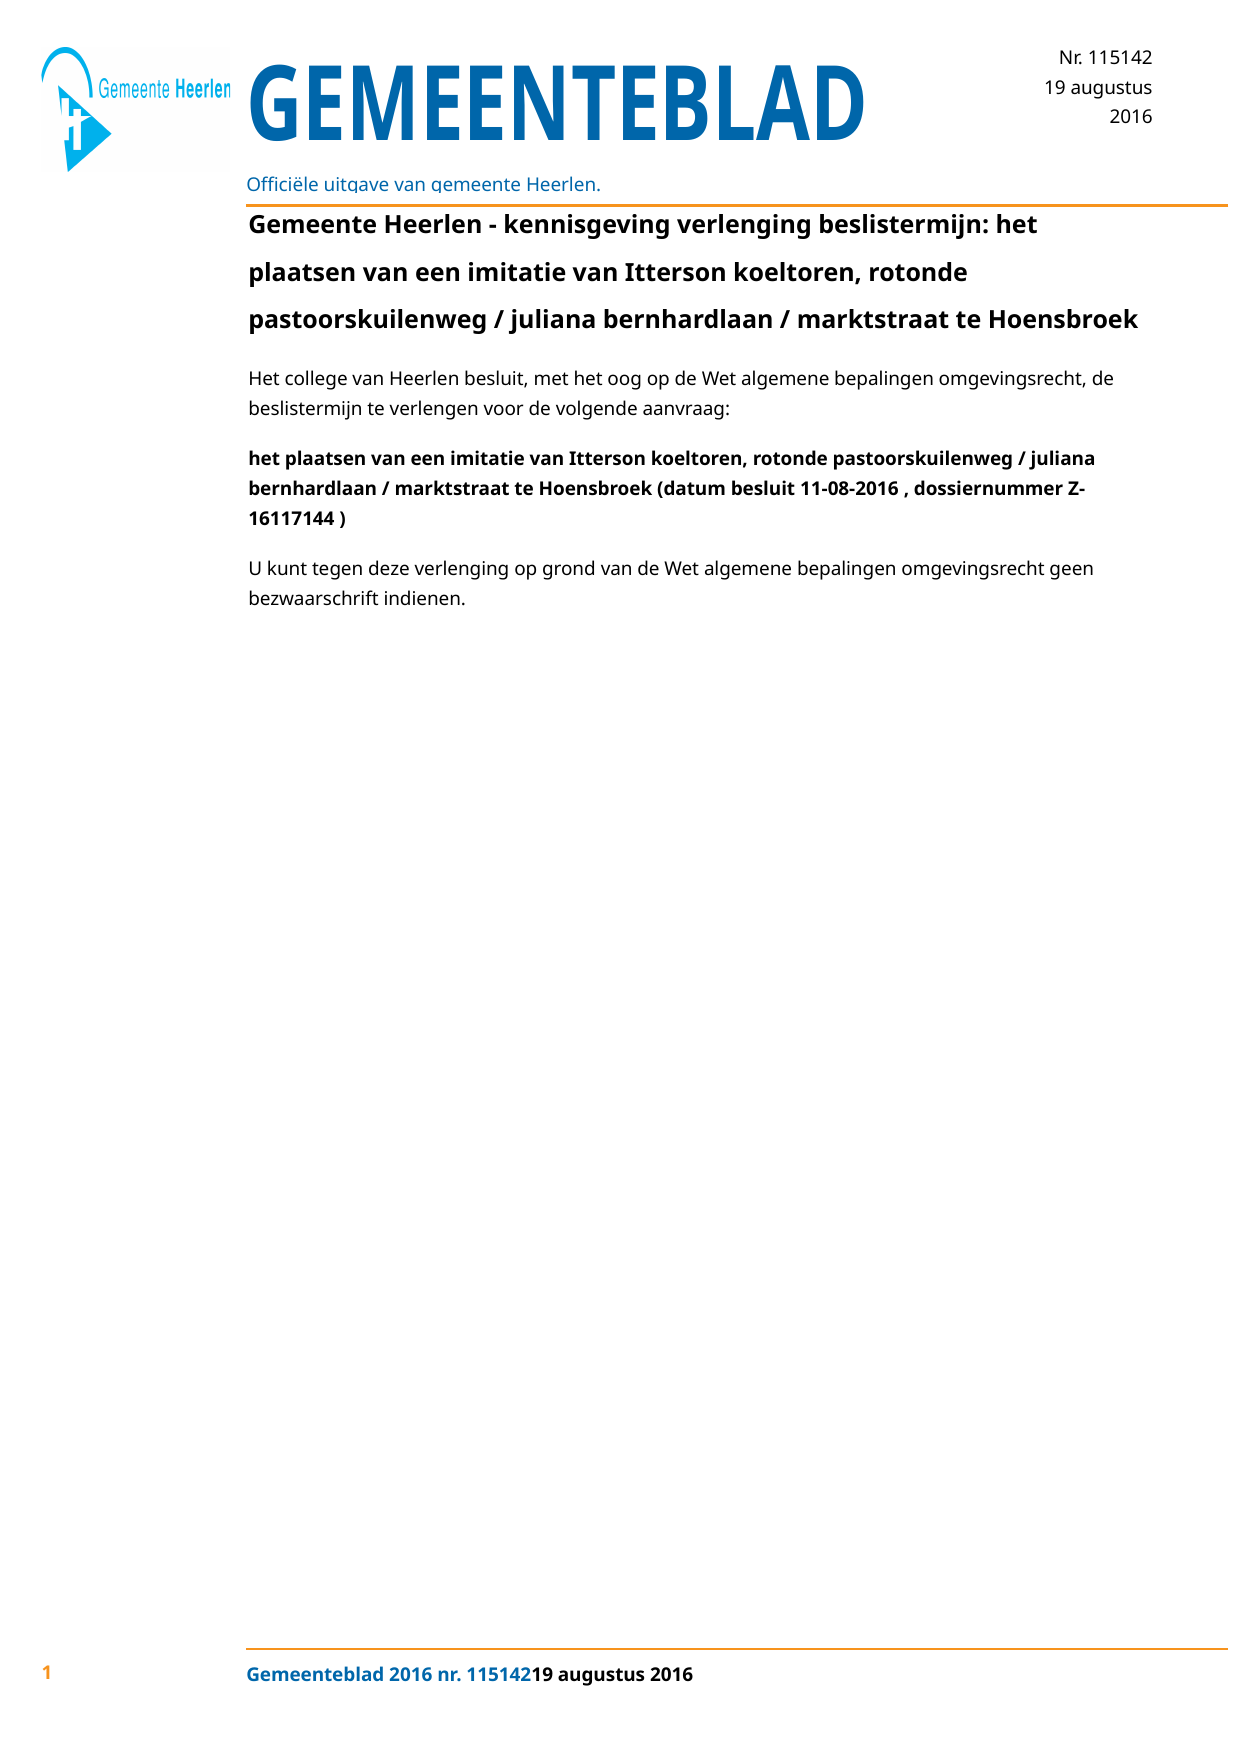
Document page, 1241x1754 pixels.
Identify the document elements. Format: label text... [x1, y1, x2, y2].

text Het college van Heerlen besluit, met het oog op de Wet algemene bepalingen omgevingsrecht, de beslistermijn te verlengen voor de volgende aanvraag: [248, 366, 1152, 421]
text Gemeente Heerlen - kennisgeving verlenging beslistermijn: het plaatsen van een imitatie van Itterson koeltoren, rotonde pastoorskuilenweg / juliana bernhardlaan / marktstraat te Hoensbroek [248, 207, 1152, 336]
text het plaatsen van een imitatie van Itterson koeltoren, rotonde pastoorskuilenweg / juliana bernhardlaan / marktstraat te Hoensbroek (datum besluit 11-08-2016 , dossiernummer Z-16117144 ) [248, 446, 1152, 530]
picture [41, 47, 231, 172]
picture [41, 47, 58, 70]
text U kunt tegen deze verlenging op grond van de Wet algemene bepalingen omgevingsrecht geen bezwaarschrift indienen. [248, 555, 1152, 610]
